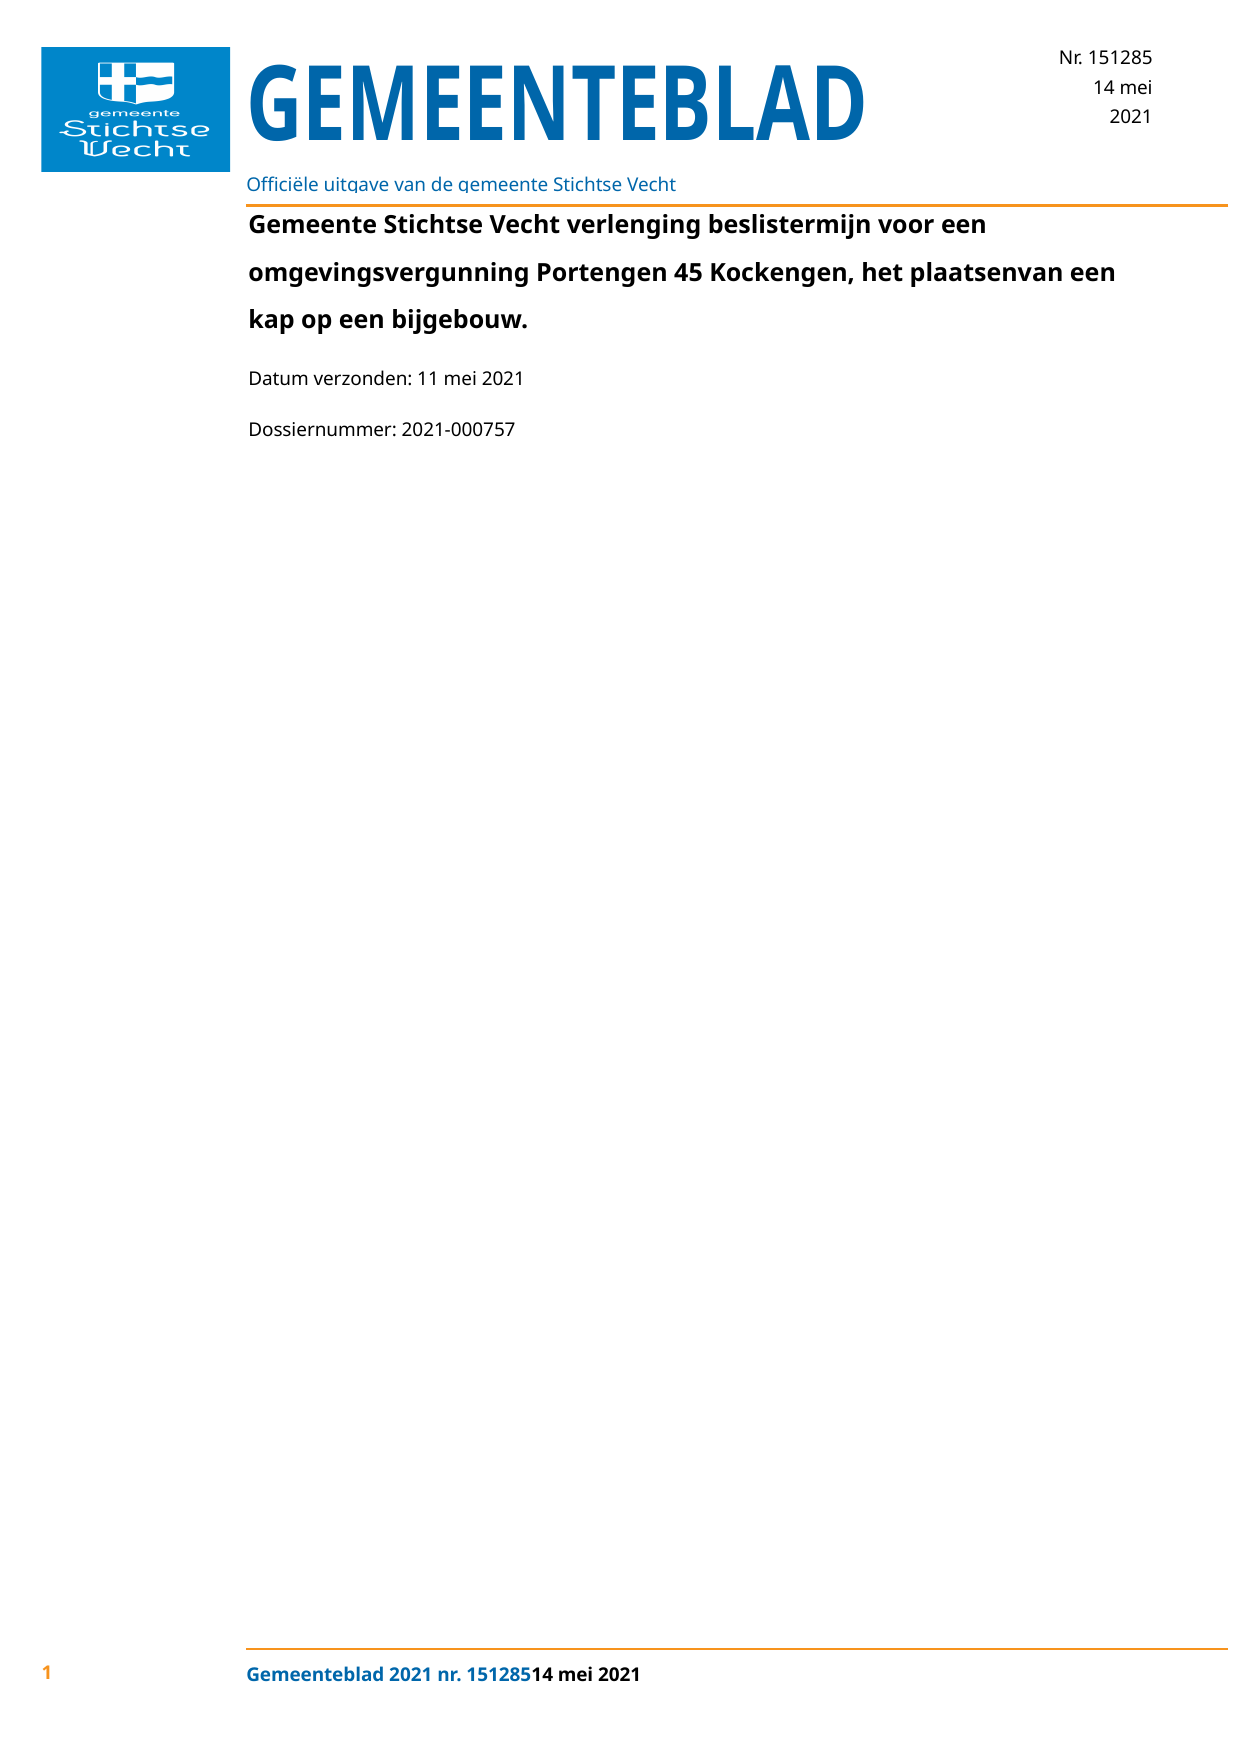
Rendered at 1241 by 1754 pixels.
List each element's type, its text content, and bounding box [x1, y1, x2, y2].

text Dossiernummer: 2021-000757 [248, 416, 1152, 442]
picture [99, 63, 135, 101]
text Gemeente Stichtse Vecht verlenging beslistermijn voor een omgevingsvergunning Portengen 45 Kockengen, het plaatsenvan een kap op een bijgebouw. [248, 207, 1152, 336]
picture [137, 63, 174, 103]
text Datum verzonden: 11 mei 2021 [248, 366, 1152, 391]
